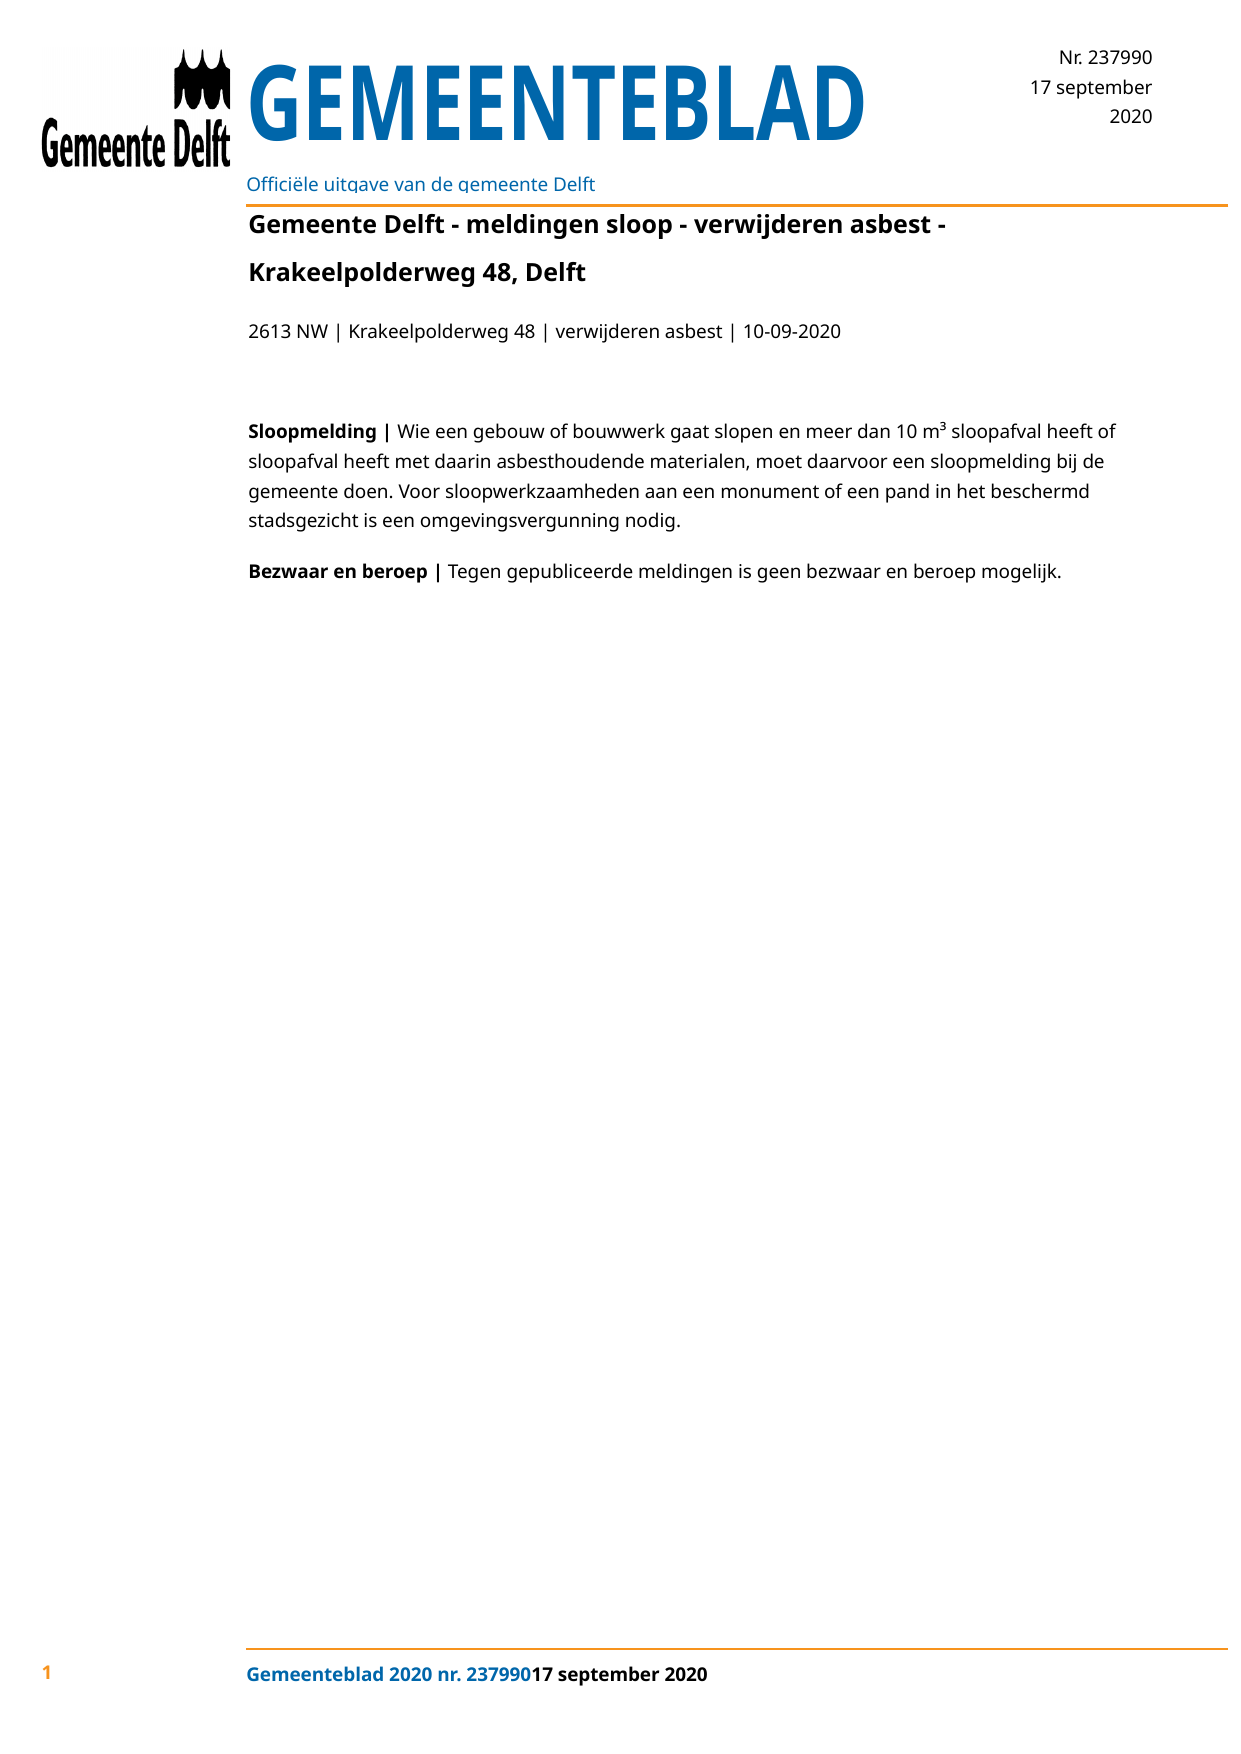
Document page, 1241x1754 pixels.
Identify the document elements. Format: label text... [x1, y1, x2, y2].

text Sloopmelding | Wie een gebouw of bouwwerk gaat slopen en meer dan 10 m³ sloopafval heeft of sloopafval heeft met daarin asbesthoudende materialen, moet daarvoor een sloopmelding bij de gemeente doen. Voor sloopwerkzaamheden aan een monument of een pand in het beschermd stadsgezicht is een omgevingsvergunning nodig. [248, 419, 1152, 533]
text Bezwaar en beroep | Tegen gepubliceerde meldingen is geen bezwaar en beroep mogelijk. [248, 558, 1152, 584]
text Gemeente Delft - meldingen sloop - verwijderen asbest - Krakeelpolderweg 48, Delft [248, 207, 1152, 288]
picture [41, 47, 231, 172]
text 2613 NW | Krakeelpolderweg 48 | verwijderen asbest | 10-09-2020 [248, 318, 1152, 344]
